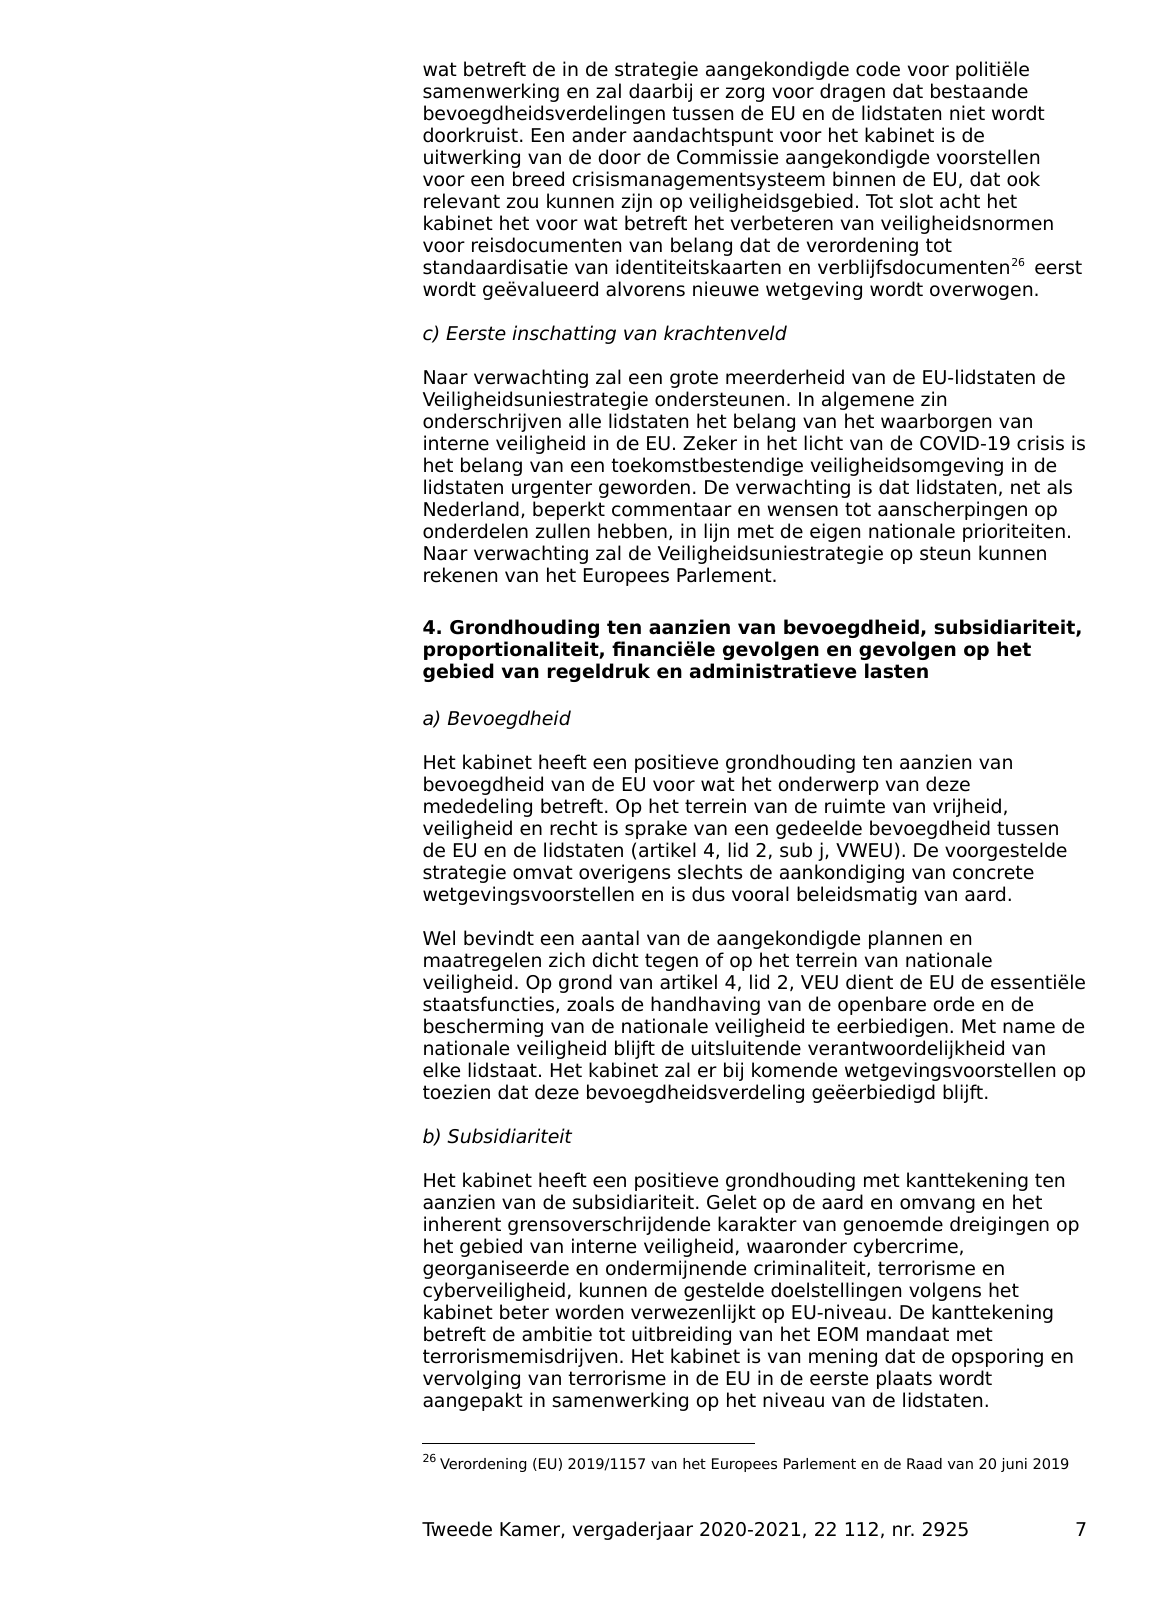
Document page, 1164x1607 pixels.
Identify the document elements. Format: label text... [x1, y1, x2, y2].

text Verordening (EU) 2019/1157 van het Europees Parlement en de Raad van 20 juni 2019 [422, 1452, 1087, 1474]
text Het kabinet heeft een positieve grondhouding met kanttekening ten aanzien van de subsidiariteit. Gelet op de aard en omvang en het inherent grensoverschrijdende karakter van genoemde dreigingen op het gebied van interne veiligheid, waaronder cybercrime, georganiseerde en ondermijnende criminaliteit, terrorisme en cyberveiligheid, kunnen de gestelde doelstellingen volgens het kabinet beter worden verwezenlijkt op EU-niveau. De kanttekening betreft de ambitie tot uitbreiding van het EOM mandaat met terrorismemisdrijven. Het kabinet is van mening dat de opsporing en vervolging van terrorisme in de EU in de eerste plaats wordt aangepakt in samenwerking op het niveau van de lidstaten. [422, 1170, 1087, 1412]
text wat betreft de in de strategie aangekondigde code voor politiële samenwerking en zal daarbij er zorg voor dragen dat bestaande bevoegdheidsverdelingen tussen de EU en de lidstaten niet wordt doorkruist. Een ander aandachtspunt voor het kabinet is de uitwerking van de door de Commissie aangekondigde voorstellen voor een breed crisismanagementsysteem binnen de EU, dat ook relevant zou kunnen zijn op veiligheidsgebied. Tot slot acht het kabinet het voor wat betreft het verbeteren van veiligheidsnormen voor reisdocumenten van belang dat de verordening tot standaardisatie van identiteitskaarten en verblijfsdocumenten eerst wordt geëvalueerd alvorens nieuwe wetgeving wordt overwogen. [422, 59, 1087, 301]
text Wel bevindt een aantal van de aangekondigde plannen en maatregelen zich dicht tegen of op het terrein van nationale veiligheid. Op grond van artikel 4, lid 2, VEU dient de EU de essentiële staatsfuncties, zoals de handhaving van de openbare orde en de bescherming van de nationale veiligheid te eerbiedigen. Met name de nationale veiligheid blijft de uitsluitende verantwoordelijkheid van elke lidstaat. Het kabinet zal er bij komende wetgevingsvoorstellen op toezien dat deze bevoegdheidsverdeling geëerbiedigd blijft. [422, 928, 1087, 1104]
text Naar verwachting zal een grote meerderheid van de EU-lidstaten de Veiligheidsuniestrategie ondersteunen. In algemene zin onderschrijven alle lidstaten het belang van het waarborgen van interne veiligheid in de EU. Zeker in het licht van de COVID-19 crisis is het belang van een toekomstbestendige veiligheidsomgeving in de lidstaten urgenter geworden. De verwachting is dat lidstaten, net als Nederland, beperkt commentaar en wensen tot aanscherpingen op onderdelen zullen hebben, in lijn met de eigen nationale prioriteiten. Naar verwachting zal de Veiligheidsuniestrategie op steun kunnen rekenen van het Europees Parlement. [422, 367, 1087, 587]
subtitle a) Bevoegdheid [422, 708, 1087, 730]
text Het kabinet heeft een positieve grondhouding ten aanzien van bevoegdheid van de EU voor wat het onderwerp van deze mededeling betreft. Op het terrein van de ruimte van vrijheid, veiligheid en recht is sprake van een gedeelde bevoegdheid tussen de EU en de lidstaten (artikel 4, lid 2, sub j, VWEU). De voorgestelde strategie omvat overigens slechts de aankondiging van concrete wetgevingsvoorstellen en is dus vooral beleidsmatig van aard. [422, 752, 1087, 906]
subtitle 4. Grondhouding ten aanzien van bevoegdheid, subsidiariteit, proportionaliteit, financiële gevolgen en gevolgen op het gebied van regeldruk en administratieve lasten [422, 617, 1087, 683]
subtitle b) Subsidiariteit [422, 1126, 1087, 1148]
subtitle c) Eerste inschatting van krachtenveld [422, 323, 1087, 345]
